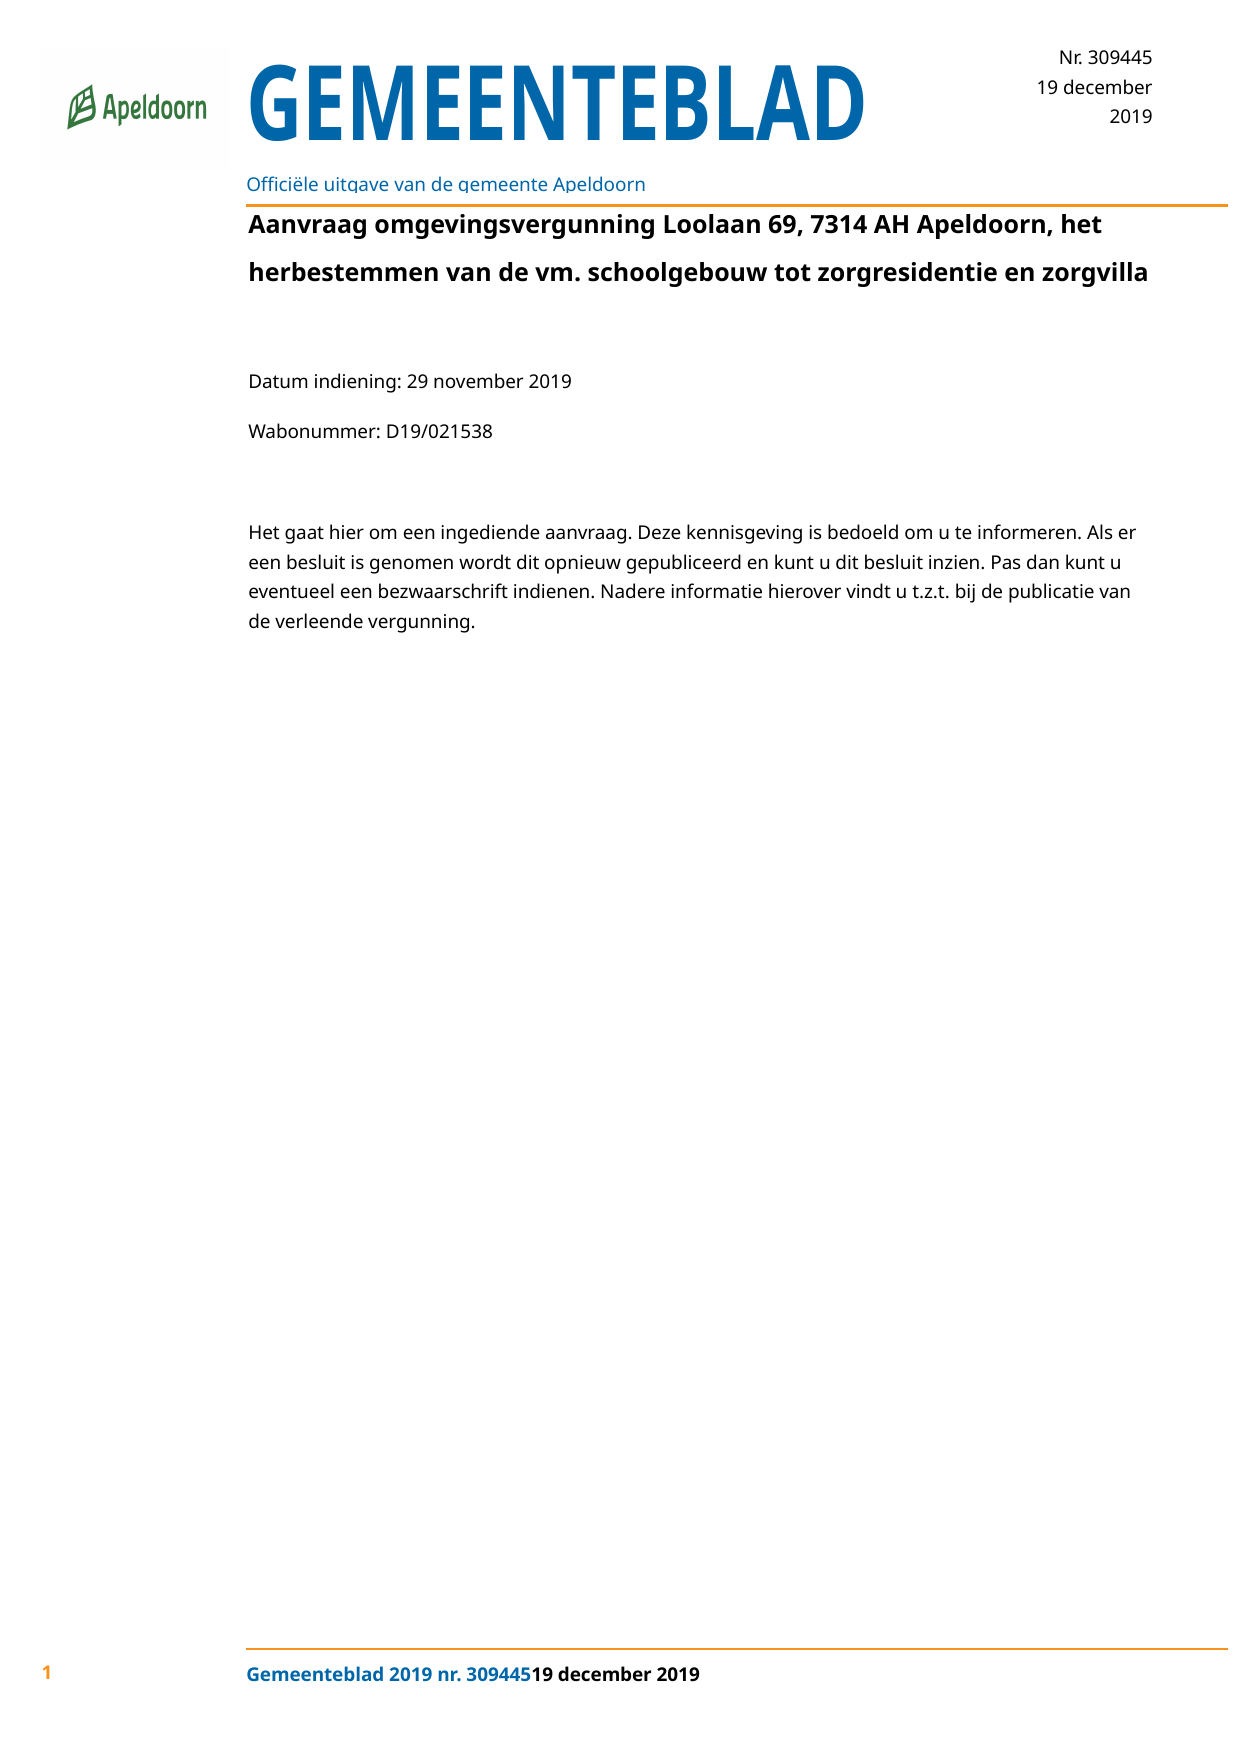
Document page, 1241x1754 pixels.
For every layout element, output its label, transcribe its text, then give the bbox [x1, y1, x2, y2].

text Wabonummer: D19/021538 [248, 419, 1152, 444]
text Aanvraag omgevingsvergunning Loolaan 69, 7314 AH Apeldoorn, het herbestemmen van de vm. schoolgebouw tot zorgresidentie en zorgvilla [248, 207, 1152, 288]
text Datum indiening: 29 november 2019 [248, 368, 1152, 394]
picture [41, 47, 231, 172]
text Het gaat hier om een ingediende aanvraag. Deze kennisgeving is bedoeld om u te informeren. Als er een besluit is genomen wordt dit opnieuw gepubliceerd en kunt u dit besluit inzien. Pas dan kunt u eventueel een bezwaarschrift indienen. Nadere informatie hierover vindt u t.z.t. bij de publicatie van de verleende vergunning. [248, 519, 1152, 634]
